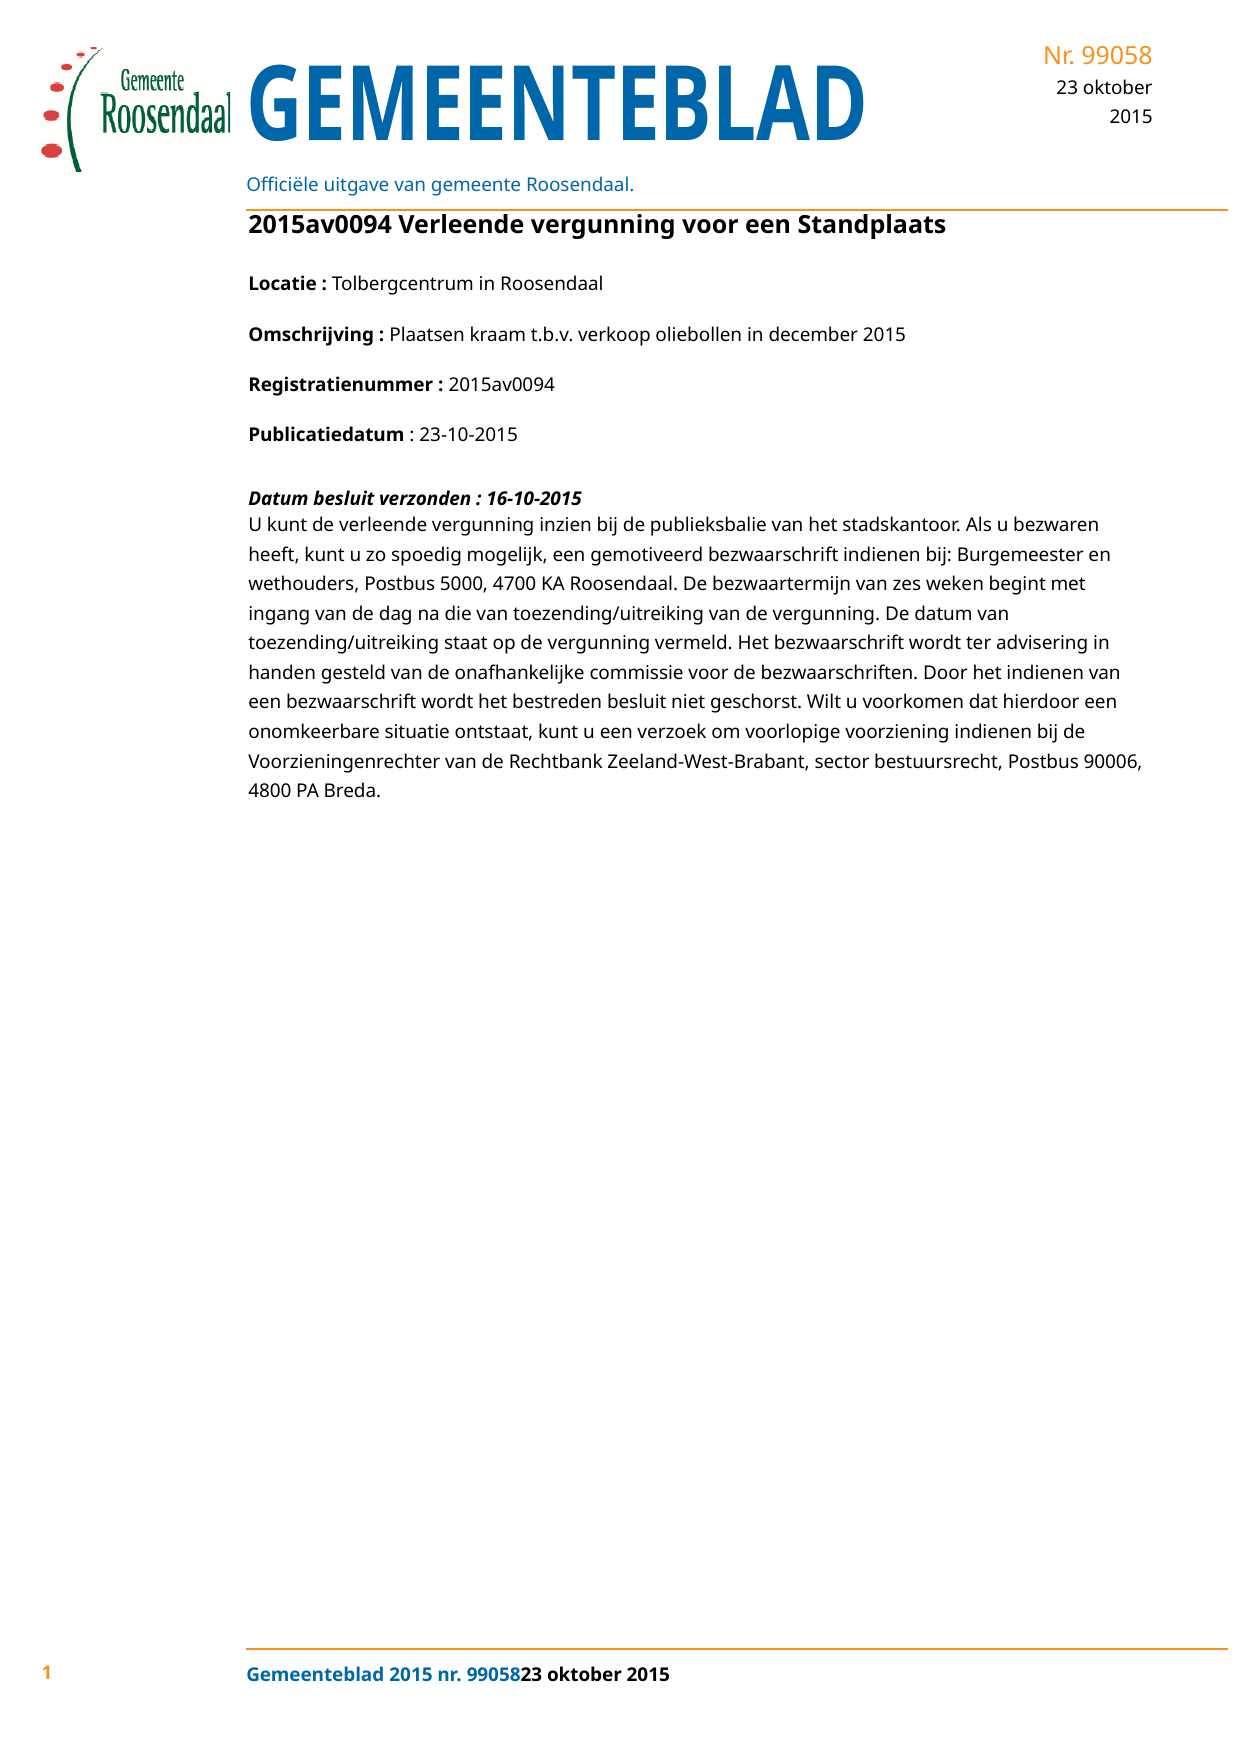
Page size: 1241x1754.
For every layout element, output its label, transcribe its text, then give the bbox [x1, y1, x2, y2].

text Publicatiedatum : 23-10-2015 [248, 422, 1152, 447]
text U kunt de verleende vergunning inzien bij de publieksbalie van het stadskantoor. Als u bezwaren heeft, kunt u zo spoedig mogelijk, een gemotiveerd bezwaarschrift indienen bij: Burgemeester en wethouders, Postbus 5000, 4700 KA Roosendaal. De bezwaartermijn van zes weken begint met ingang van de dag na die van toezending/uitreiking van de vergunning. De datum van toezending/uitreiking staat op de vergunning vermeld. Het bezwaarschrift wordt ter advisering in handen gesteld van de onafhankelijke commissie voor de bezwaarschriften. Door het indienen van een bezwaarschrift wordt het bestreden besluit niet geschorst. Wilt u voorkomen dat hierdoor een onomkeerbare situatie ontstaat, kunt u een verzoek om voorlopige voorziening indienen bij de Voorzieningenrechter van de Rechtbank Zeeland-West-Brabant, sector bestuursrecht, Postbus 90006, 4800 PA Breda. [248, 511, 1152, 803]
text 2015av0094 Verleende vergunning voor een Standplaats [248, 211, 1152, 241]
text Omschrijving : Plaatsen kraam t.b.v. verkoop oliebollen in december 2015 [248, 321, 1152, 346]
text Registratienummer : 2015av0094 [248, 371, 1152, 397]
text Locatie : Tolbergcentrum in Roosendaal [248, 270, 1152, 296]
picture [41, 47, 231, 172]
text Datum besluit verzonden : 16-10-2015 [248, 486, 1152, 511]
